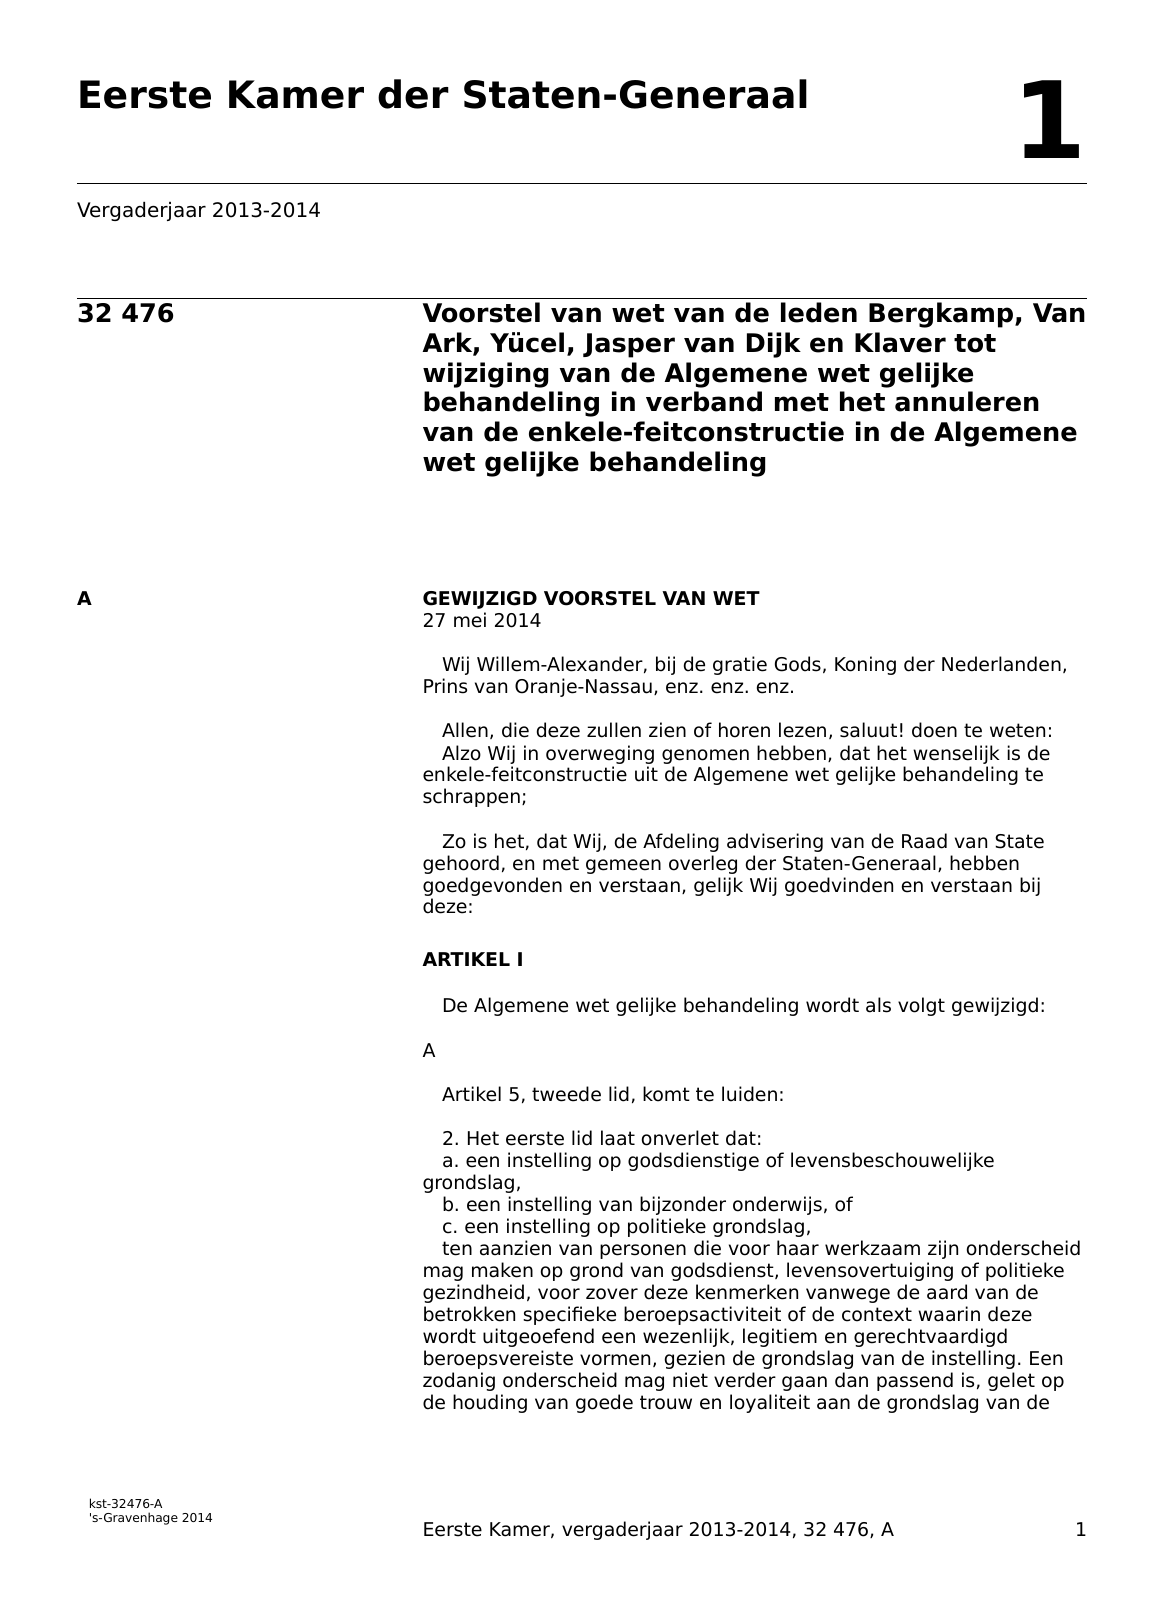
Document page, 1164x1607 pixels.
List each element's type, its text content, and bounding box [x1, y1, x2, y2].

text Wij Willem-Alexander, bij de gratie Gods, Koning der Nederlanden, Prins van Oranje-Nassau, enz. enz. enz. [422, 654, 1087, 698]
text A [422, 1039, 1087, 1062]
subtitle 32 476 Voorstel van wet van de leden Bergkamp, Van Ark, Yücel, Jasper van Dijk en Klaver tot wijziging van de Algemene wet gelijke behandeling in verband met het annuleren van de enkele-feitconstructie in de Algemene wet gelijke behandeling [77, 299, 1087, 477]
text c. een instelling op politieke grondslag, [422, 1216, 1087, 1238]
table_header Eerste Kamer der Staten-Generaal [77, 59, 886, 183]
text a. een instelling op godsdienstige of levensbeschouwelijke grondslag, [422, 1150, 1087, 1194]
text 's-Gravenhage 2014 [88, 1511, 323, 1525]
table_cell Vergaderjaar 2013-2014 [77, 184, 1087, 298]
text b. een instelling van bijzonder onderwijs, of [422, 1194, 1087, 1216]
text Alzo Wij in overweging genomen hebben, dat het wenselijk is de enkele-feitconstructie uit de Algemene wet gelijke behandeling te schrappen; [422, 742, 1087, 808]
subtitle ARTIKEL I [422, 948, 1087, 970]
text De Algemene wet gelijke behandeling wordt als volgt gewijzigd: [422, 995, 1087, 1017]
subtitle A GEWIJZIGD VOORSTEL VAN WET [77, 588, 1087, 610]
table_header 1 [886, 59, 1087, 183]
text Artikel 5, tweede lid, komt te luiden: [422, 1084, 1087, 1106]
text Zo is het, dat Wij, de Afdeling advisering van de Raad van State gehoord, en met gemeen overleg der Staten-Generaal, hebben goedgevonden en verstaan, gelijk Wij goedvinden en verstaan bij deze: [422, 831, 1087, 918]
text Allen, die deze zullen zien of horen lezen, saluut! doen te weten: [422, 720, 1087, 742]
text ten aanzien van personen die voor haar werkzaam zijn onderscheid mag maken op grond van godsdienst, levensovertuiging of politieke gezindheid, voor zover deze kenmerken vanwege de aard van de betrokken specifieke beroepsactiviteit of de context waarin deze wordt uitgeoefend een wezenlijk, legitiem en gerechtvaardigd beroepsvereiste vormen, gezien de grondslag van de instelling. Een zodanig onderscheid mag niet verder gaan dan passend is, gelet op de houding van goede trouw en loyaliteit aan de grondslag van de [422, 1238, 1087, 1414]
text 27 mei 2014 [422, 610, 1087, 632]
text kst-32476-A [88, 1497, 323, 1511]
text 2. Het eerste lid laat onverlet dat: [422, 1128, 1087, 1150]
